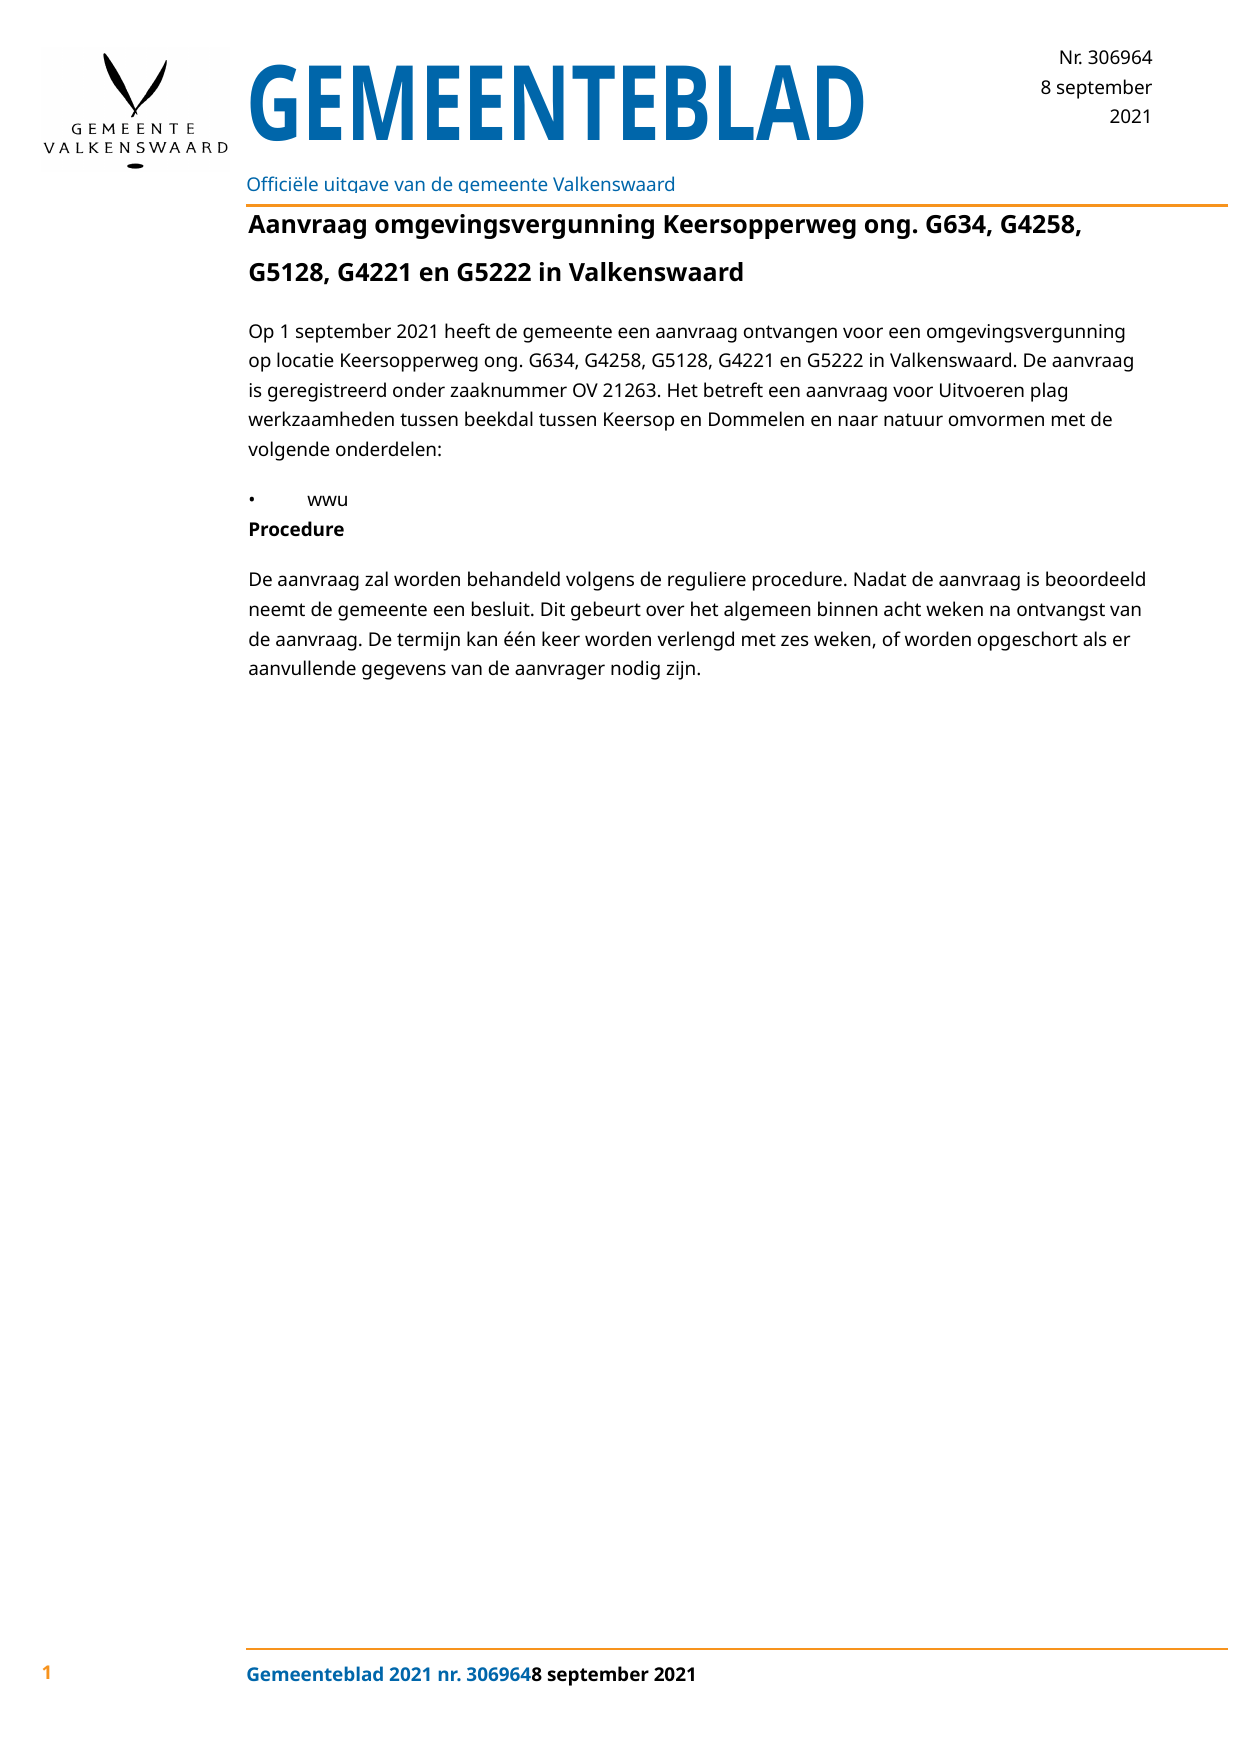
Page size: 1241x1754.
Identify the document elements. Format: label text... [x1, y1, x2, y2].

list wwu [248, 487, 1152, 512]
text Op 1 september 2021 heeft de gemeente een aanvraag ontvangen voor een omgevingsvergunning op locatie Keersopperweg ong. G634, G4258, G5128, G4221 en G5222 in Valkenswaard. De aanvraag is geregistreerd onder zaaknummer OV 21263. Het betreft een aanvraag voor Uitvoeren plag werkzaamheden tussen beekdal tussen Keersop en Dommelen en naar natuur omvormen met de volgende onderdelen: [248, 318, 1152, 462]
text De aanvraag zal worden behandeld volgens de reguliere procedure. Nadat de aanvraag is beoordeeld neemt de gemeente een besluit. Dit gebeurt over het algemeen binnen acht weken na ontvangst van de aanvraag. De termijn kan één keer worden verlengd met zes weken, of worden opgeschort als er aanvullende gegevens van de aanvrager nodig zijn. [248, 567, 1152, 681]
picture [41, 47, 231, 172]
text Procedure [248, 516, 1152, 542]
text Aanvraag omgevingsvergunning Keersopperweg ong. G634, G4258, G5128, G4221 en G5222 in Valkenswaard [248, 207, 1152, 288]
